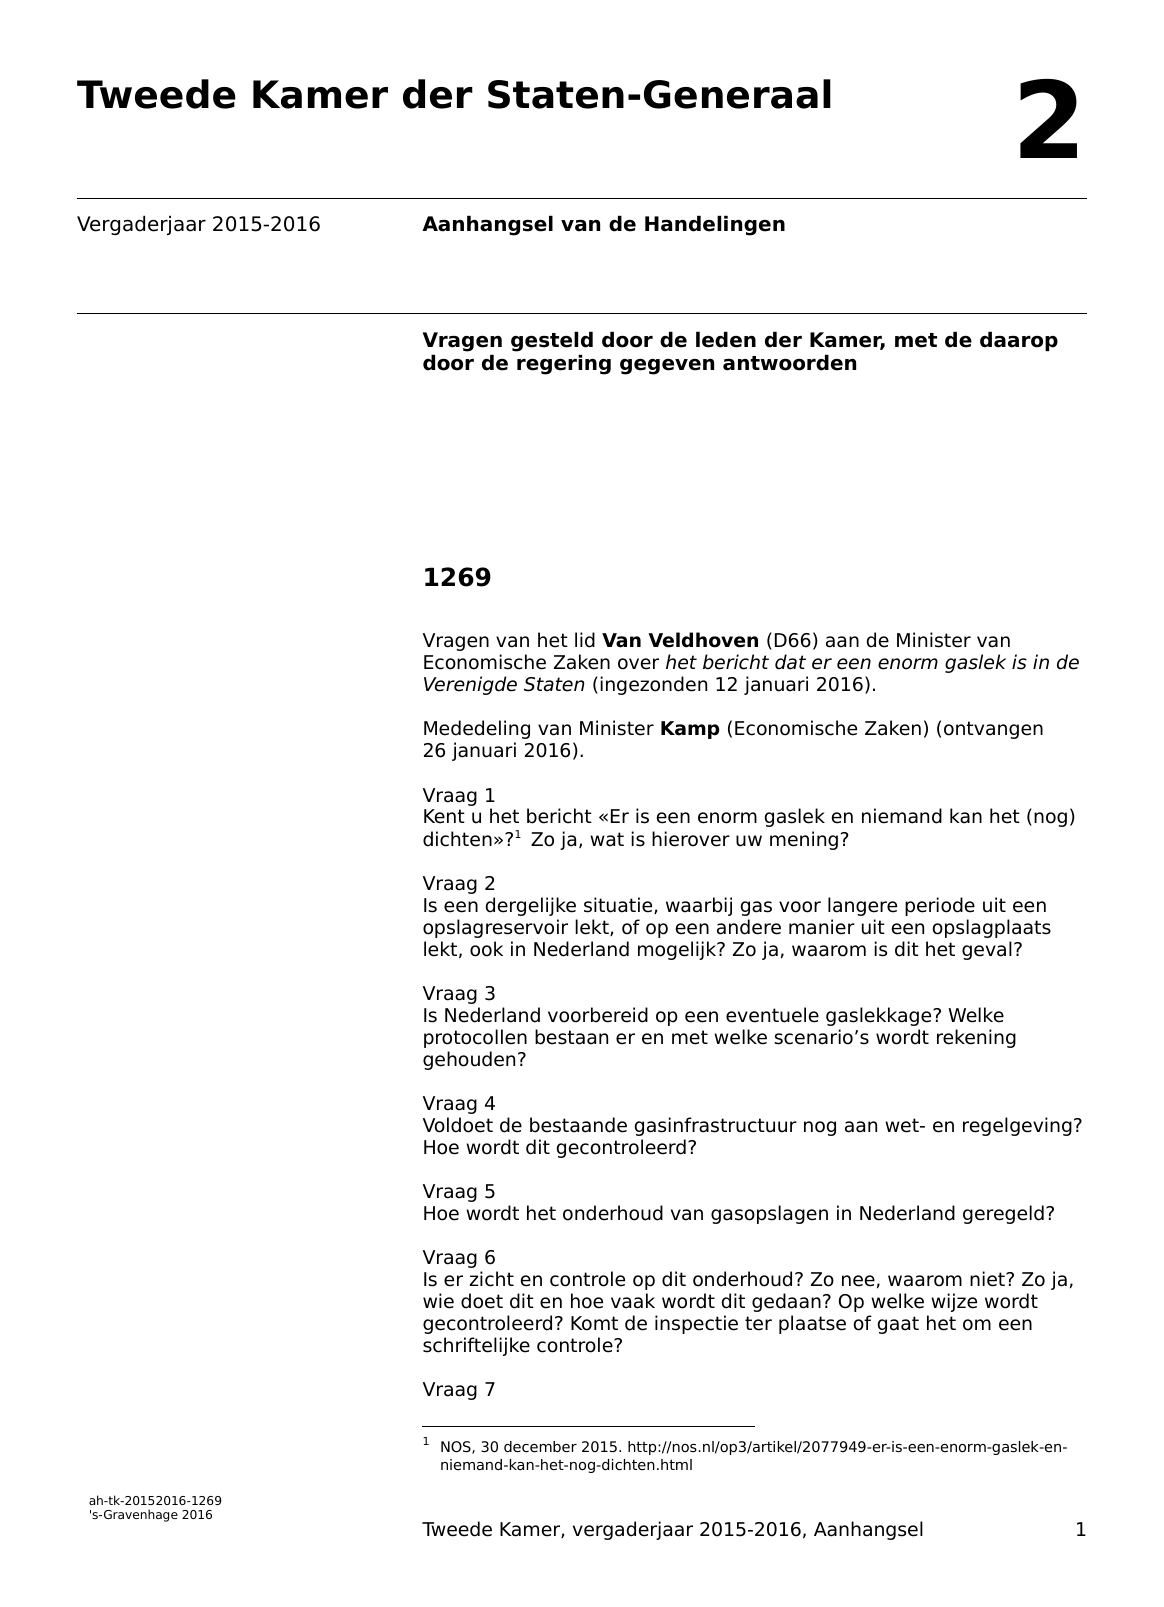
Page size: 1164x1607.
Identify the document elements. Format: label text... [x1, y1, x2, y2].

text Hoe wordt het onderhoud van gasopslagen in Nederland geregeld? [422, 1203, 1087, 1225]
text Vraag 7 [422, 1379, 1087, 1401]
text Voldoet de bestaande gasinfrastructuur nog aan wet- en regelgeving? Hoe wordt dit gecontroleerd? [422, 1115, 1087, 1159]
text Vragen van het lid Van Veldhoven (D66) aan de Minister van Economische Zaken over het bericht dat er een enorm gaslek is in de Verenigde Staten (ingezonden 12 januari 2016). [422, 630, 1087, 696]
text Is een dergelijke situatie, waarbij gas voor langere periode uit een opslagreservoir lekt, of op een andere manier uit een opslagplaats lekt, ook in Nederland mogelijk? Zo ja, waarom is dit het geval? [422, 894, 1087, 961]
table_cell Aanhangsel van de Handelingen [422, 199, 1087, 313]
text 's-Gravenhage 2016 [88, 1508, 323, 1522]
text NOS, 30 december 2015. http://nos.nl/op3/artikel/2077949-er-is-een-enorm-gaslek-en-niemand-kan-het-nog-dichten.html [422, 1435, 1087, 1474]
text Vraag 6 [422, 1247, 1087, 1269]
text Vraag 3 [422, 983, 1087, 1005]
table_header Tweede Kamer der Staten-Generaal [77, 59, 886, 198]
text ah-tk-20152016-1269 [88, 1494, 323, 1508]
table_cell Vergaderjaar 2015-2016 [77, 199, 422, 313]
text Vraag 5 [422, 1181, 1087, 1203]
text Vraag 2 [422, 873, 1087, 894]
text 1269 [422, 563, 1087, 592]
table_cell [77, 314, 422, 375]
text Vraag 1 [422, 784, 1087, 806]
text Vraag 4 [422, 1093, 1087, 1115]
text Mededeling van Minister Kamp (Economische Zaken) (ontvangen 26 januari 2016). [422, 718, 1087, 762]
text Kent u het bericht «Er is een enorm gaslek en niemand kan het (nog) dichten»? Zo ja, wat is hierover uw mening? [422, 806, 1087, 850]
text Is er zicht en controle op dit onderhoud? Zo nee, waarom niet? Zo ja, wie doet dit en hoe vaak wordt dit gedaan? Op welke wijze wordt gecontroleerd? Komt de inspectie ter plaatse of gaat het om een schriftelijke controle? [422, 1269, 1087, 1357]
table_header 2 [886, 59, 1087, 198]
table_cell Vragen gesteld door de leden der Kamer, met de daarop door de regering gegeven antwoorden [422, 314, 1087, 375]
text Is Nederland voorbereid op een eventuele gaslekkage? Welke protocollen bestaan er en met welke scenario’s wordt rekening gehouden? [422, 1005, 1087, 1071]
